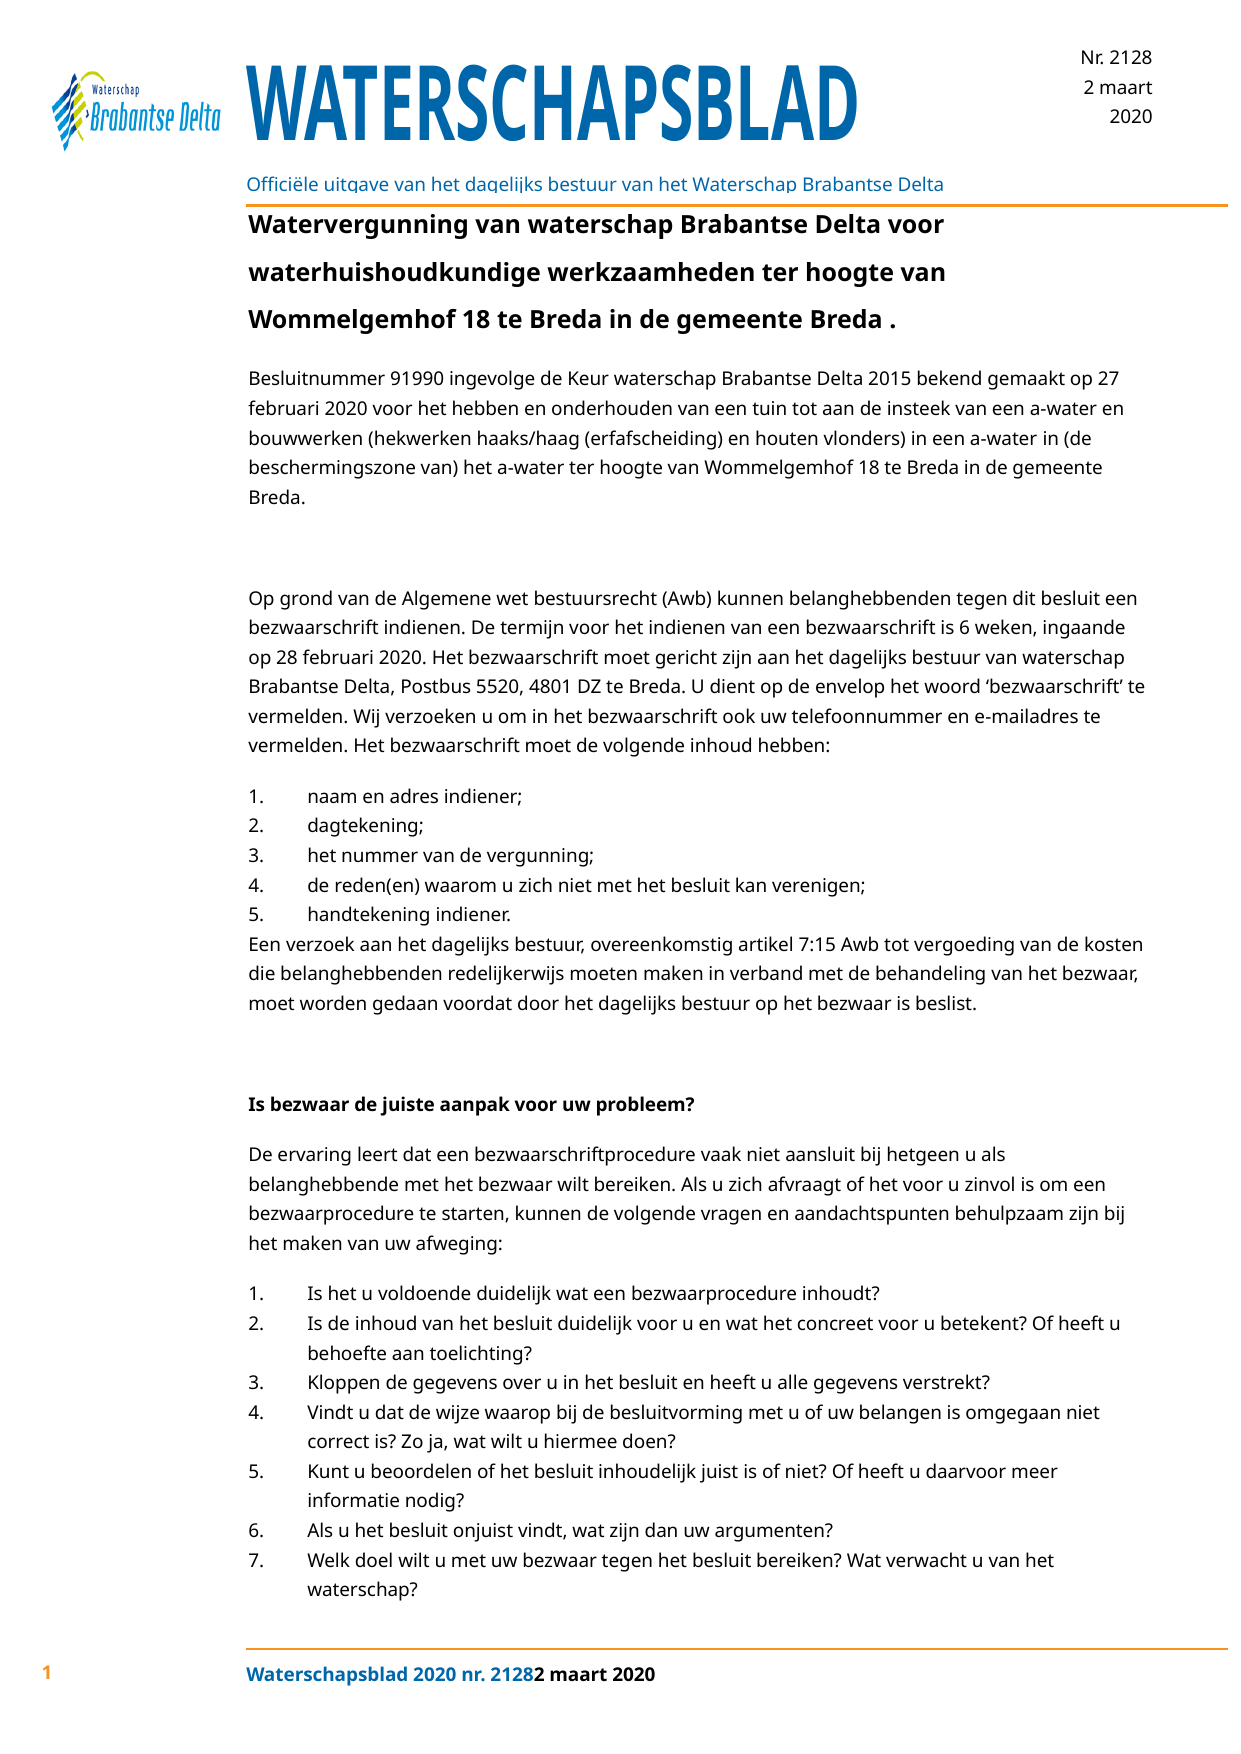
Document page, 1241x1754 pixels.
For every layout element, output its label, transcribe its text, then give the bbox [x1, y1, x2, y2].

list Is het u voldoende duidelijk wat een bezwaarprocedure inhoudt? [248, 1281, 1152, 1306]
text Een verzoek aan het dagelijks bestuur, overeenkomstig artikel 7:15 Awb tot vergoeding van de kosten die belanghebbenden redelijkerwijs moeten maken in verband met de behandeling van het bezwaar, moet worden gedaan voordat door het dagelijks bestuur op het bezwaar is beslist. [248, 931, 1152, 1016]
text Op grond van de Algemene wet bestuursrecht (Awb) kunnen belanghebbenden tegen dit besluit een bezwaarschrift indienen. De termijn voor het indienen van een bezwaarschrift is 6 weken, ingaande op 28 februari 2020. Het bezwaarschrift moet gericht zijn aan het dagelijks bestuur van waterschap Brabantse Delta, Postbus 5520, 4801 DZ te Breda. U dient op de envelop het woord ‘bezwaarschrift’ te vermelden. Wij verzoeken u om in het bezwaarschrift ook uw telefoonnummer en e‑mailadres te vermelden. Het bezwaarschrift moet de volgende inhoud hebben: [248, 585, 1152, 758]
list het nummer van de vergunning; [248, 842, 1152, 868]
list de reden(en) waarom u zich niet met het besluit kan verenigen; [248, 872, 1152, 897]
list Is de inhoud van het besluit duidelijk voor u en wat het concreet voor u betekent? Of heeft u behoefte aan toelichting? [248, 1310, 1152, 1365]
list Kunt u beoordelen of het besluit inhoudelijk juist is of niet? Of heeft u daarvoor meer informatie nodig? [248, 1458, 1152, 1513]
picture [41, 47, 231, 172]
list dagtekening; [248, 813, 1152, 838]
text Is bezwaar de juiste aanpak voor uw probleem? [248, 1091, 1152, 1117]
list Welk doel wilt u met uw bezwaar tegen het besluit bereiken? Wat verwacht u van het waterschap? [248, 1547, 1152, 1602]
text De ervaring leert dat een bezwaarschriftprocedure vaak niet aansluit bij hetgeen u als belanghebbende met het bezwaar wilt bereiken. Als u zich afvraagt of het voor u zinvol is om een bezwaarprocedure te starten, kunnen de volgende vragen en aandachtspunten behulpzaam zijn bij het maken van uw afweging: [248, 1141, 1152, 1256]
list naam en adres indiener; [248, 783, 1152, 809]
list handtekening indiener. [248, 901, 1152, 927]
list Kloppen de gegevens over u in het besluit en heeft u alle gegevens verstrekt? [248, 1369, 1152, 1395]
text Watervergunning van waterschap Brabantse Delta voor waterhuishoudkundige werkzaamheden ter hoogte van Wommelgemhof 18 te Breda in de gemeente Breda . [248, 207, 1152, 336]
list Als u het besluit onjuist vindt, wat zijn dan uw argumenten? [248, 1517, 1152, 1543]
list Vindt u dat de wijze waarop bij de besluitvorming met u of uw belangen is omgegaan niet correct is? Zo ja, wat wilt u hiermee doen? [248, 1399, 1152, 1454]
text Besluitnummer 91990 ingevolge de Keur waterschap Brabantse Delta 2015 bekend gemaakt op 27 februari 2020 voor het hebben en onderhouden van een tuin tot aan de insteek van een a-water en bouwwerken (hekwerken haaks/haag (erfafscheiding) en houten vlonders) in een a-water in (de beschermingszone van) het a-water ter hoogte van Wommelgemhof 18 te Breda in de gemeente Breda. [248, 366, 1152, 509]
